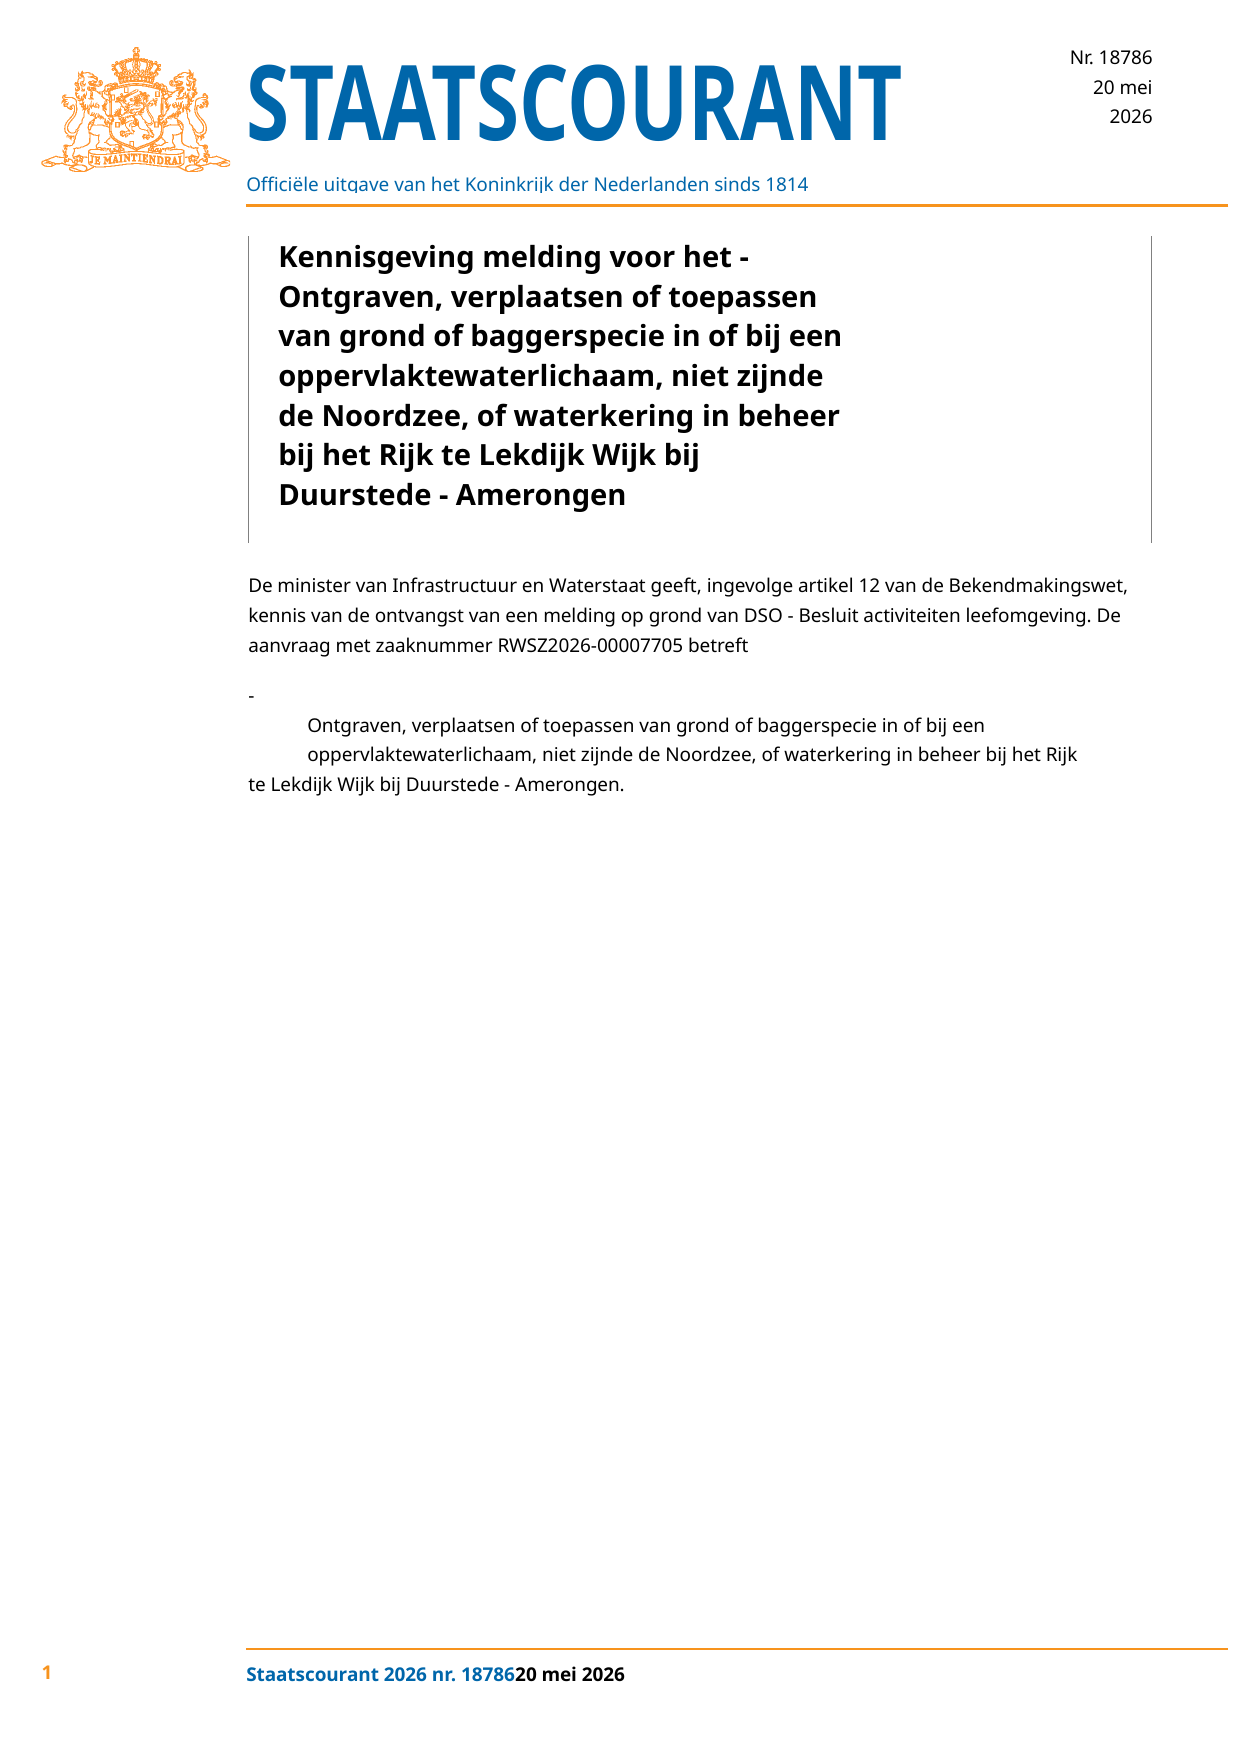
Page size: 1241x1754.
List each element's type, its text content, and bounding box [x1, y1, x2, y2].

table_header [850, 414, 1151, 543]
table_header [1090, 236, 1151, 413]
text De minister van Infrastructuur en Waterstaat geeft, ingevolge artikel 12 van de Bekendmakingswet, kennis van de ontvangst van een melding op grond van DSO - Besluit activiteiten leefomgeving. De aanvraag met zaaknummer RWSZ2026-00007705 betreft [248, 573, 1152, 658]
table_header [850, 236, 912, 413]
table_header Kennisgeving melding voor het -Ontgraven, verplaatsen of toepassen van grond of baggerspecie in of bij een oppervlaktewaterlichaam, niet zijnde de Noordzee, of waterkering in beheer bij het Rijk te Lekdijk Wijk bij Duurstede - Amerongen [249, 236, 850, 543]
list Ontgraven, verplaatsen of toepassen van grond of baggerspecie in of bij een oppervlaktewaterlichaam, niet zijnde de Noordzee, of waterkering in beheer bij het Rijk [248, 712, 1152, 767]
picture [41, 47, 231, 172]
picture [912, 236, 1090, 414]
text te Lekdijk Wijk bij Duurstede - Amerongen. [248, 771, 1152, 797]
